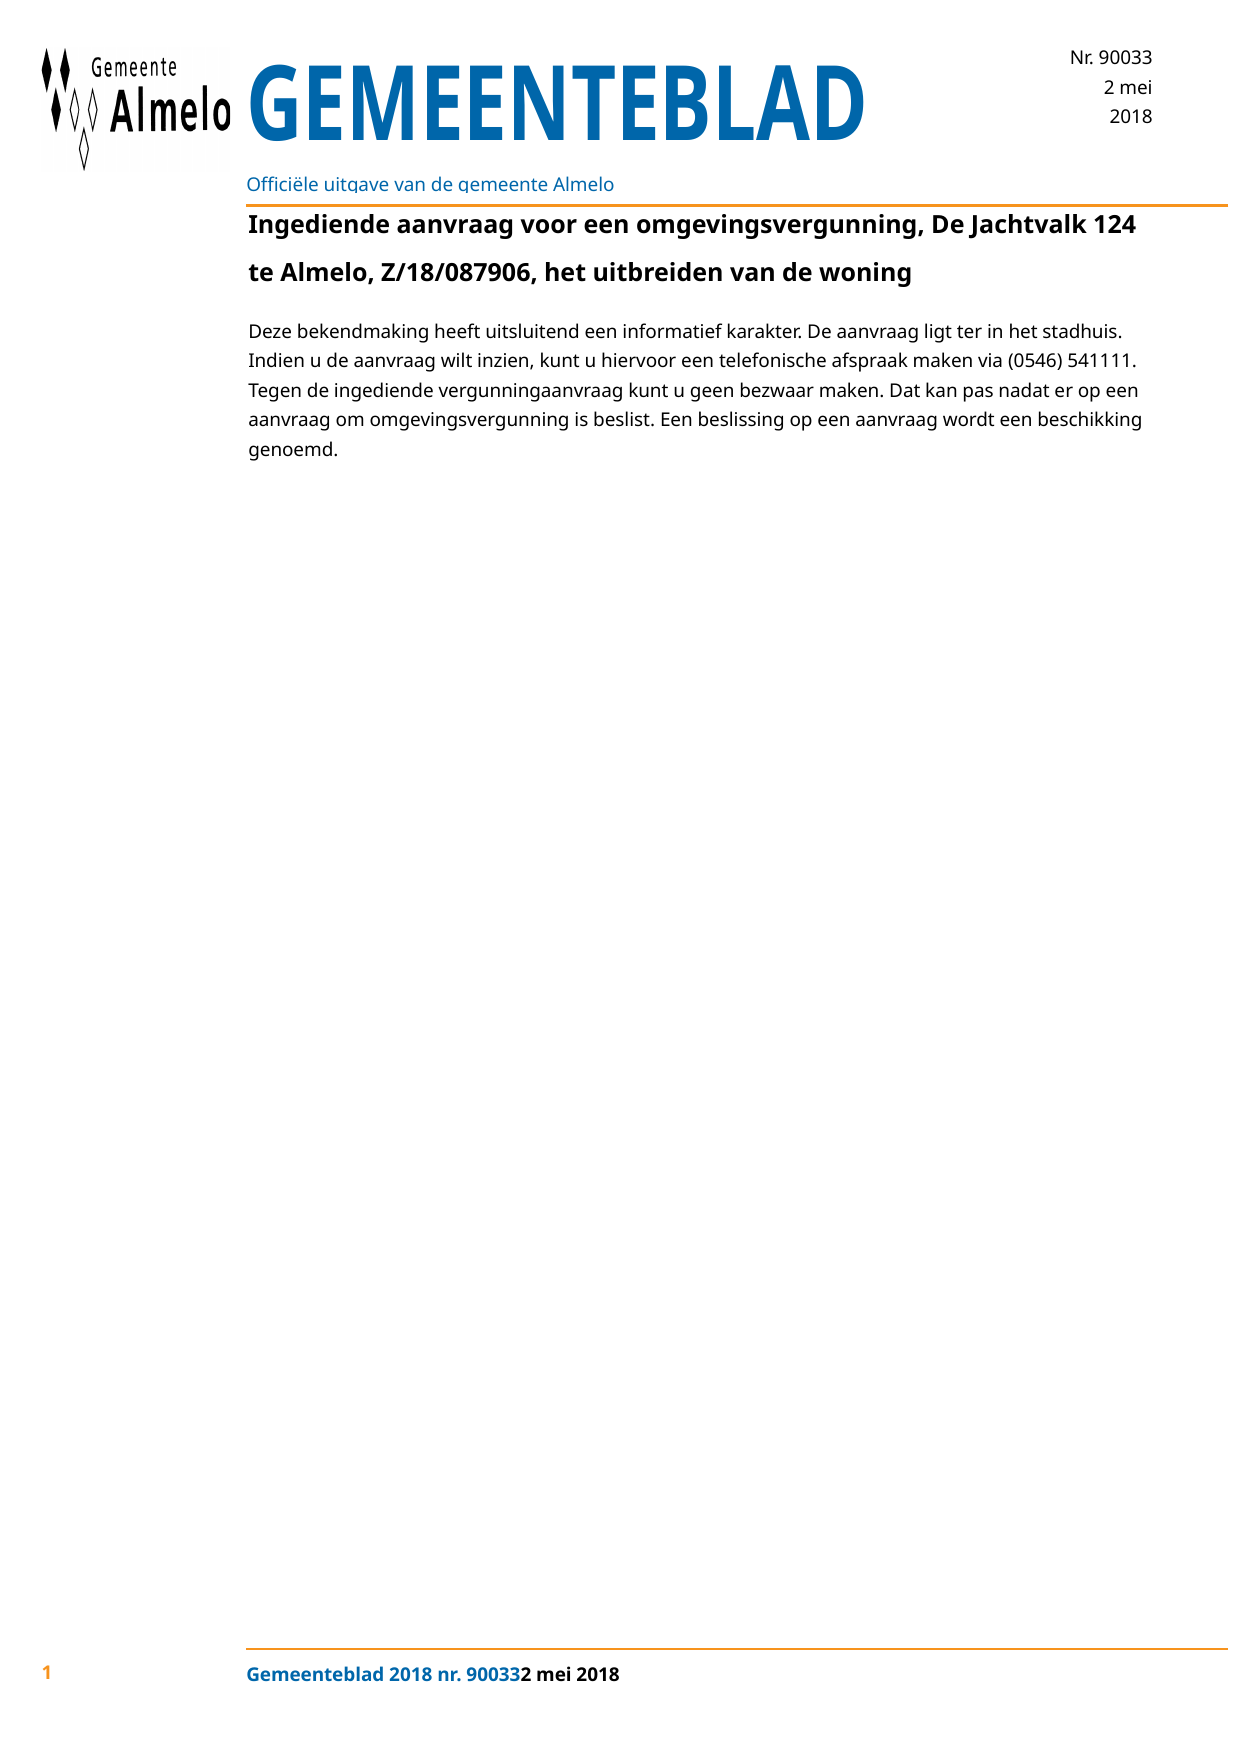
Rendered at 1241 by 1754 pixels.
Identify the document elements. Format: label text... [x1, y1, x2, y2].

text Ingediende aanvraag voor een omgevingsvergunning, De Jachtvalk 124 te Almelo, Z/18/087906, het uitbreiden van de woning [248, 207, 1152, 288]
text Deze bekendmaking heeft uitsluitend een informatief karakter. De aanvraag ligt ter in het stadhuis. Indien u de aanvraag wilt inzien, kunt u hiervoor een telefonische afspraak maken via (0546) 541111. Tegen de ingediende vergunningaanvraag kunt u geen bezwaar maken. Dat kan pas nadat er op een aanvraag om omgevingsvergunning is beslist. Een beslissing op een aanvraag wordt een beschikking genoemd. [248, 318, 1152, 462]
picture [41, 47, 231, 172]
